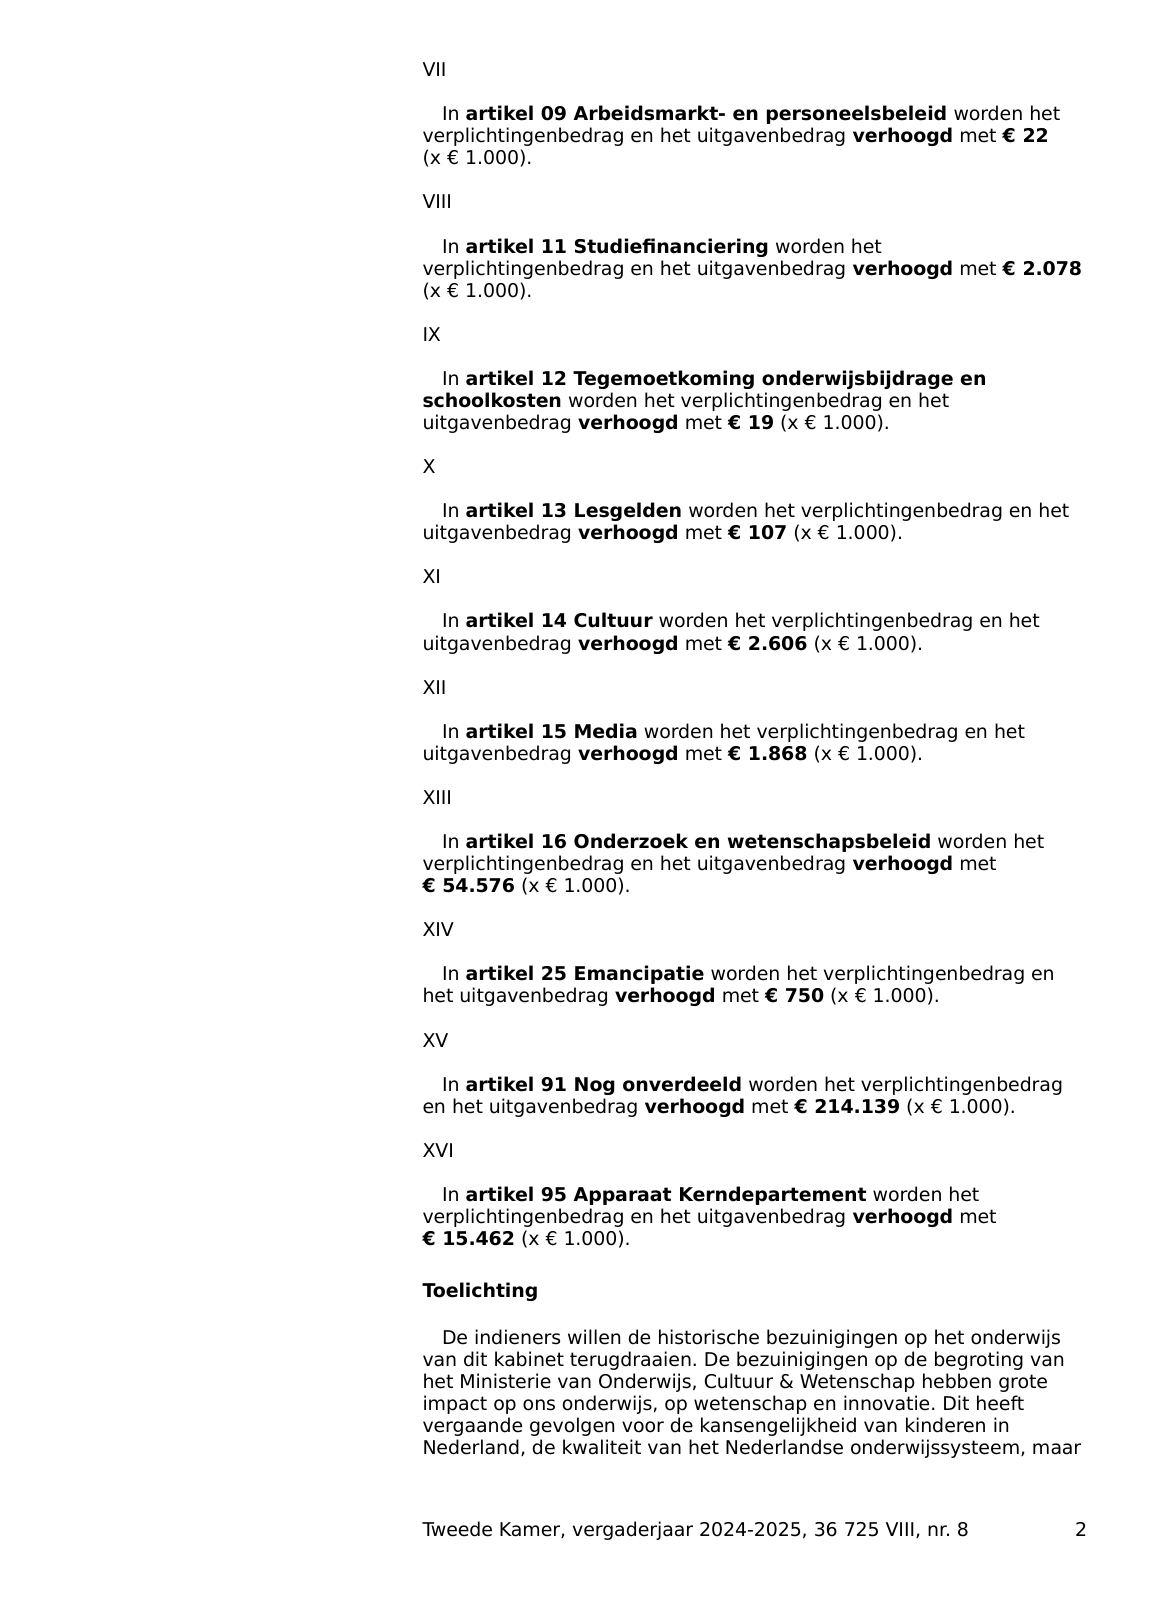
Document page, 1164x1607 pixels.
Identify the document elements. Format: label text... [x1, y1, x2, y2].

text In artikel 11 Studiefinanciering worden het verplichtingenbedrag en het uitgavenbedrag verhoogd met € 2.078 (x € 1.000). [422, 236, 1087, 301]
text In artikel 25 Emancipatie worden het verplichtingenbedrag en het uitgavenbedrag verhoogd met € 750 (x € 1.000). [422, 963, 1087, 1007]
text XV [422, 1029, 1087, 1051]
text XIII [422, 787, 1087, 809]
text IX [422, 324, 1087, 346]
text In artikel 91 Nog onverdeeld worden het verplichtingenbedrag en het uitgavenbedrag verhoogd met € 214.139 (x € 1.000). [422, 1074, 1087, 1118]
text In artikel 12 Tegemoetkoming onderwijsbijdrage en schoolkosten worden het verplichtingenbedrag en het uitgavenbedrag verhoogd met € 19 (x € 1.000). [422, 368, 1087, 434]
text VII [422, 59, 1087, 81]
text X [422, 456, 1087, 478]
text In artikel 15 Media worden het verplichtingenbedrag en het uitgavenbedrag verhoogd met € 1.868 (x € 1.000). [422, 721, 1087, 765]
text XII [422, 677, 1087, 698]
text In artikel 13 Lesgelden worden het verplichtingenbedrag en het uitgavenbedrag verhoogd met € 107 (x € 1.000). [422, 500, 1087, 544]
text In artikel 16 Onderzoek en wetenschapsbeleid worden het verplichtingenbedrag en het uitgavenbedrag verhoogd met € 54.576 (x € 1.000). [422, 831, 1087, 897]
text VIII [422, 191, 1087, 213]
text XI [422, 566, 1087, 588]
text De indieners willen de historische bezuinigingen op het onderwijs van dit kabinet terugdraaien. De bezuinigingen op de begroting van het Ministerie van Onderwijs, Cultuur & Wetenschap hebben grote impact op ons onderwijs, op wetenschap en innovatie. Dit heeft vergaande gevolgen voor de kansengelijkheid van kinderen in Nederland, de kwaliteit van het Nederlandse onderwijssysteem, maar [422, 1327, 1087, 1459]
subtitle Toelichting [422, 1280, 1087, 1302]
text In artikel 95 Apparaat Kerndepartement worden het verplichtingenbedrag en het uitgavenbedrag verhoogd met € 15.462 (x € 1.000). [422, 1184, 1087, 1250]
text In artikel 14 Cultuur worden het verplichtingenbedrag en het uitgavenbedrag verhoogd met € 2.606 (x € 1.000). [422, 610, 1087, 654]
text XIV [422, 919, 1087, 941]
text XVI [422, 1140, 1087, 1162]
text In artikel 09 Arbeidsmarkt- en personeelsbeleid worden het verplichtingenbedrag en het uitgavenbedrag verhoogd met € 22 (x € 1.000). [422, 103, 1087, 169]
